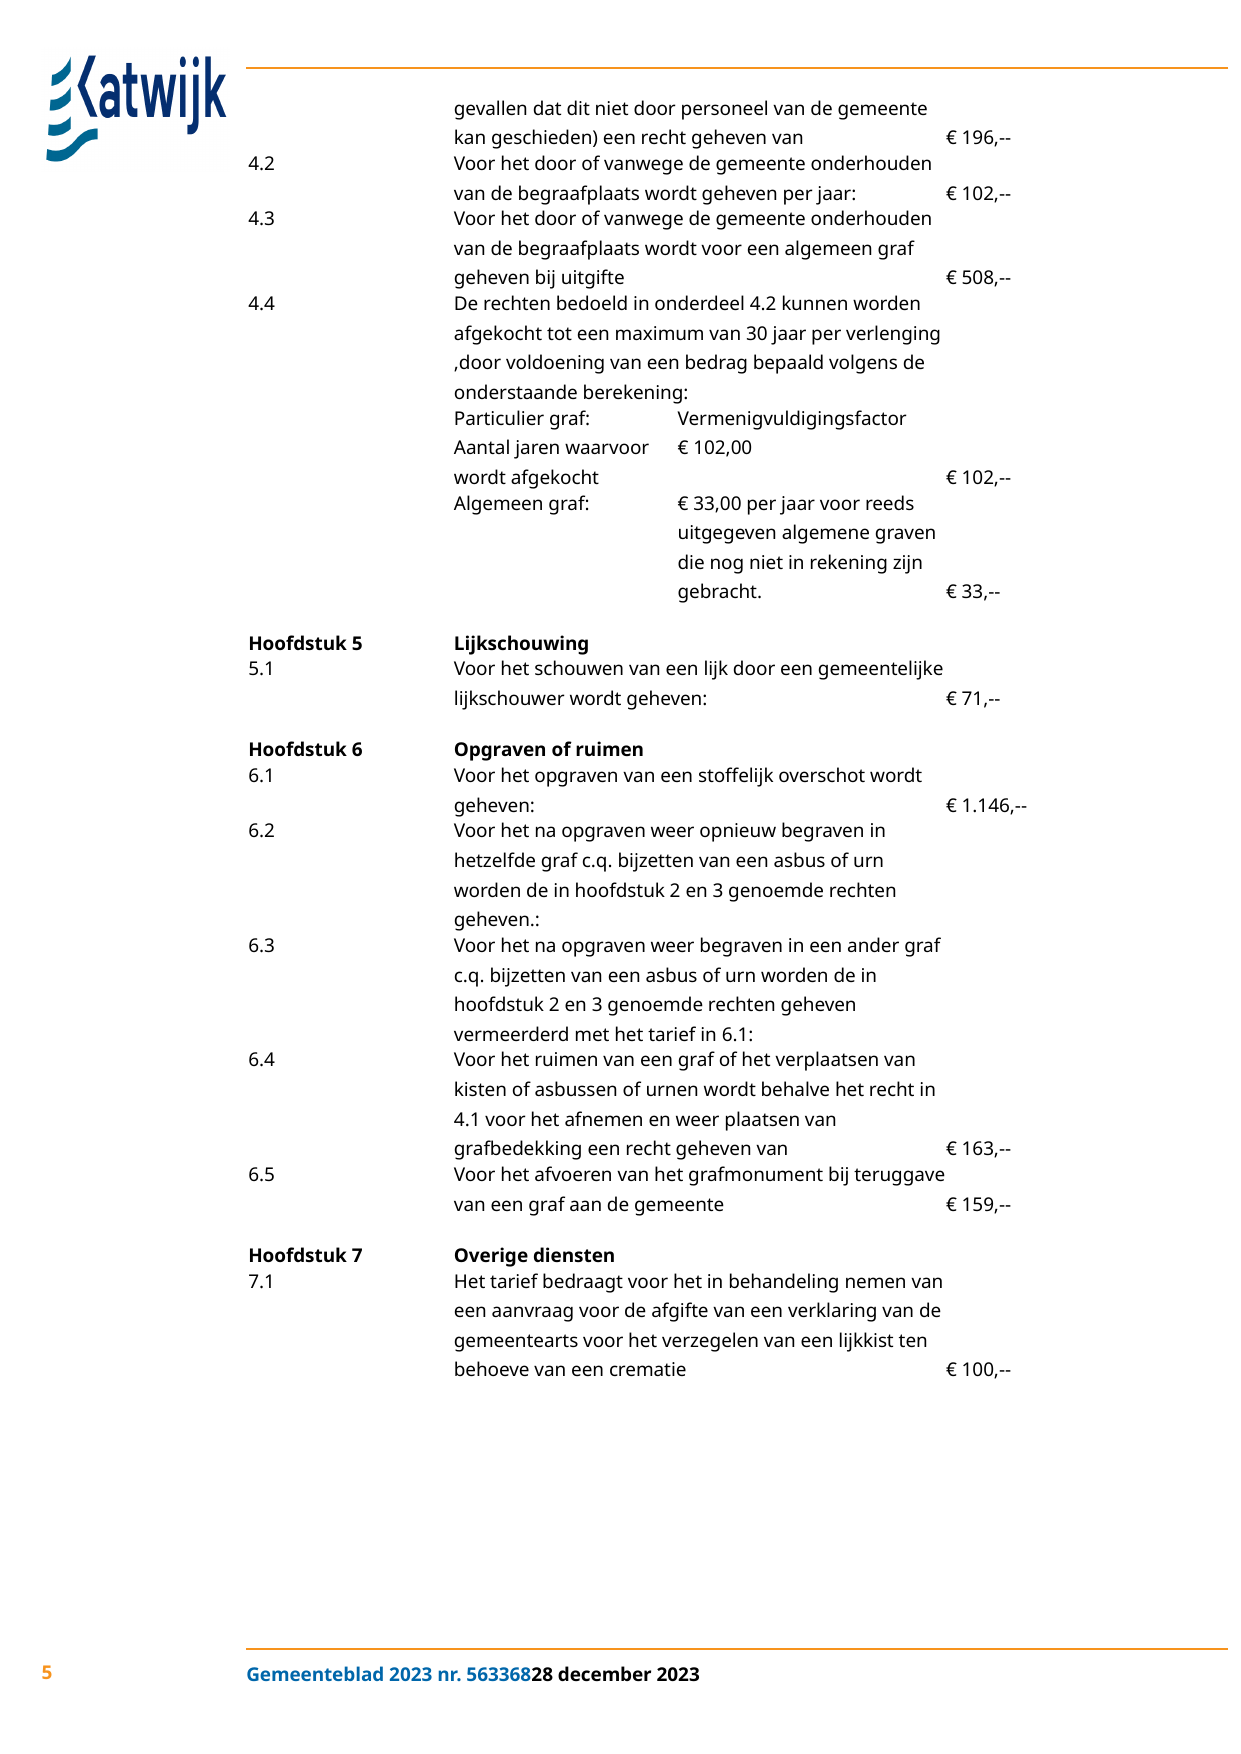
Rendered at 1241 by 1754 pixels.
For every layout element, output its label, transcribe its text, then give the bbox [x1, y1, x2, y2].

table_cell € 159,-- [946, 1161, 1152, 1216]
table_cell € 102,-- [946, 405, 1152, 490]
table_cell Voor het schouwen van een lijk door een gemeentelijke lijkschouwer wordt geheven: [454, 656, 946, 711]
table_cell 6.4 [248, 1047, 454, 1161]
table_cell Lijkschouwing [454, 630, 946, 656]
table_cell Voor het door of vanwege de gemeente onderhouden van de begraafplaats wordt voor een algemeen graf geheven bij uitgifte [454, 205, 946, 290]
table_cell € 1.146,-- [946, 763, 1152, 818]
table_cell [946, 711, 1152, 737]
table_cell [248, 711, 454, 737]
table_cell Hoofdstuk 5 [248, 630, 454, 656]
table_cell 5.1 [248, 656, 454, 711]
table_cell [248, 604, 454, 630]
table_cell Voor het door of vanwege de gemeente onderhouden van de begraafplaats wordt geheven per jaar: [454, 150, 946, 205]
table_cell € 71,-- [946, 656, 1152, 711]
table_cell 4.4 [248, 290, 454, 405]
picture [41, 47, 231, 172]
table_cell € 163,-- [946, 1047, 1152, 1161]
table_cell Algemeen graf: [454, 490, 677, 604]
table_cell 6.1 [248, 763, 454, 818]
table_cell [454, 1216, 946, 1242]
table_cell € 100,-- [946, 1268, 1152, 1382]
table_cell Vermenigvuldigingsfactor € 102,00 [678, 405, 946, 490]
table_cell [946, 932, 1152, 1047]
table_cell 6.2 [248, 818, 454, 932]
table_cell [946, 290, 1152, 405]
table_cell 4.2 [248, 150, 454, 205]
table_cell [946, 1242, 1152, 1268]
table_cell € 196,-- [946, 95, 1152, 150]
table_cell [248, 1216, 454, 1242]
table_cell Voor het afvoeren van het grafmonument bij teruggave van een graf aan de gemeente [454, 1161, 946, 1216]
table_cell Overige diensten [454, 1242, 946, 1268]
table_cell Voor het na opgraven weer opnieuw begraven in hetzelfde graf c.q. bijzetten van een asbus of urn worden de in hoofdstuk 2 en 3 genoemde rechten geheven.: [454, 818, 946, 932]
table_cell Voor het ruimen van een graf of het verplaatsen van kisten of asbussen of urnen wordt behalve het recht in 4.1 voor het afnemen en weer plaatsen van grafbedekking een recht geheven van [454, 1047, 946, 1161]
table_cell [946, 737, 1152, 762]
table_cell 7.1 [248, 1268, 454, 1382]
table_cell [454, 604, 946, 630]
table_cell Hoofdstuk 7 [248, 1242, 454, 1268]
table_cell Particulier graf: Aantal jaren waarvoor wordt afgekocht [454, 405, 677, 490]
table_cell Voor het na opgraven weer begraven in een ander graf c.q. bijzetten van een asbus of urn worden de in hoofdstuk 2 en 3 genoemde rechten geheven vermeerderd met het tarief in 6.1: [454, 932, 946, 1047]
table_cell [946, 630, 1152, 656]
table_cell [248, 405, 454, 490]
table_cell € 102,-- [946, 150, 1152, 205]
table_cell [248, 95, 454, 150]
table_cell [248, 490, 454, 604]
table_cell [946, 818, 1152, 932]
table_cell gevallen dat dit niet door personeel van de gemeente kan geschieden) een recht geheven van [454, 95, 946, 150]
table_cell Hoofdstuk 6 [248, 737, 454, 762]
table_cell 6.5 [248, 1161, 454, 1216]
table_cell De rechten bedoeld in onderdeel 4.2 kunnen worden afgekocht tot een maximum van 30 jaar per verlenging ,door voldoening van een bedrag bepaald volgens de onderstaande berekening: [454, 290, 946, 405]
table_cell [946, 1216, 1152, 1242]
table_cell 4.3 [248, 205, 454, 290]
table_cell [454, 711, 946, 737]
table_cell 6.3 [248, 932, 454, 1047]
table_cell Opgraven of ruimen [454, 737, 946, 762]
table_cell Het tarief bedraagt voor het in behandeling nemen van een aanvraag voor de afgifte van een verklaring van de gemeentearts voor het verzegelen van een lijkkist ten behoeve van een crematie [454, 1268, 946, 1382]
table_cell € 33,00 per jaar voor reeds uitgegeven algemene graven die nog niet in rekening zijn gebracht. [678, 490, 946, 604]
table_cell Voor het opgraven van een stoffelijk overschot wordt geheven: [454, 763, 946, 818]
table_cell € 33,-- [946, 490, 1152, 604]
table_cell € 508,-- [946, 205, 1152, 290]
table_cell [946, 604, 1152, 630]
